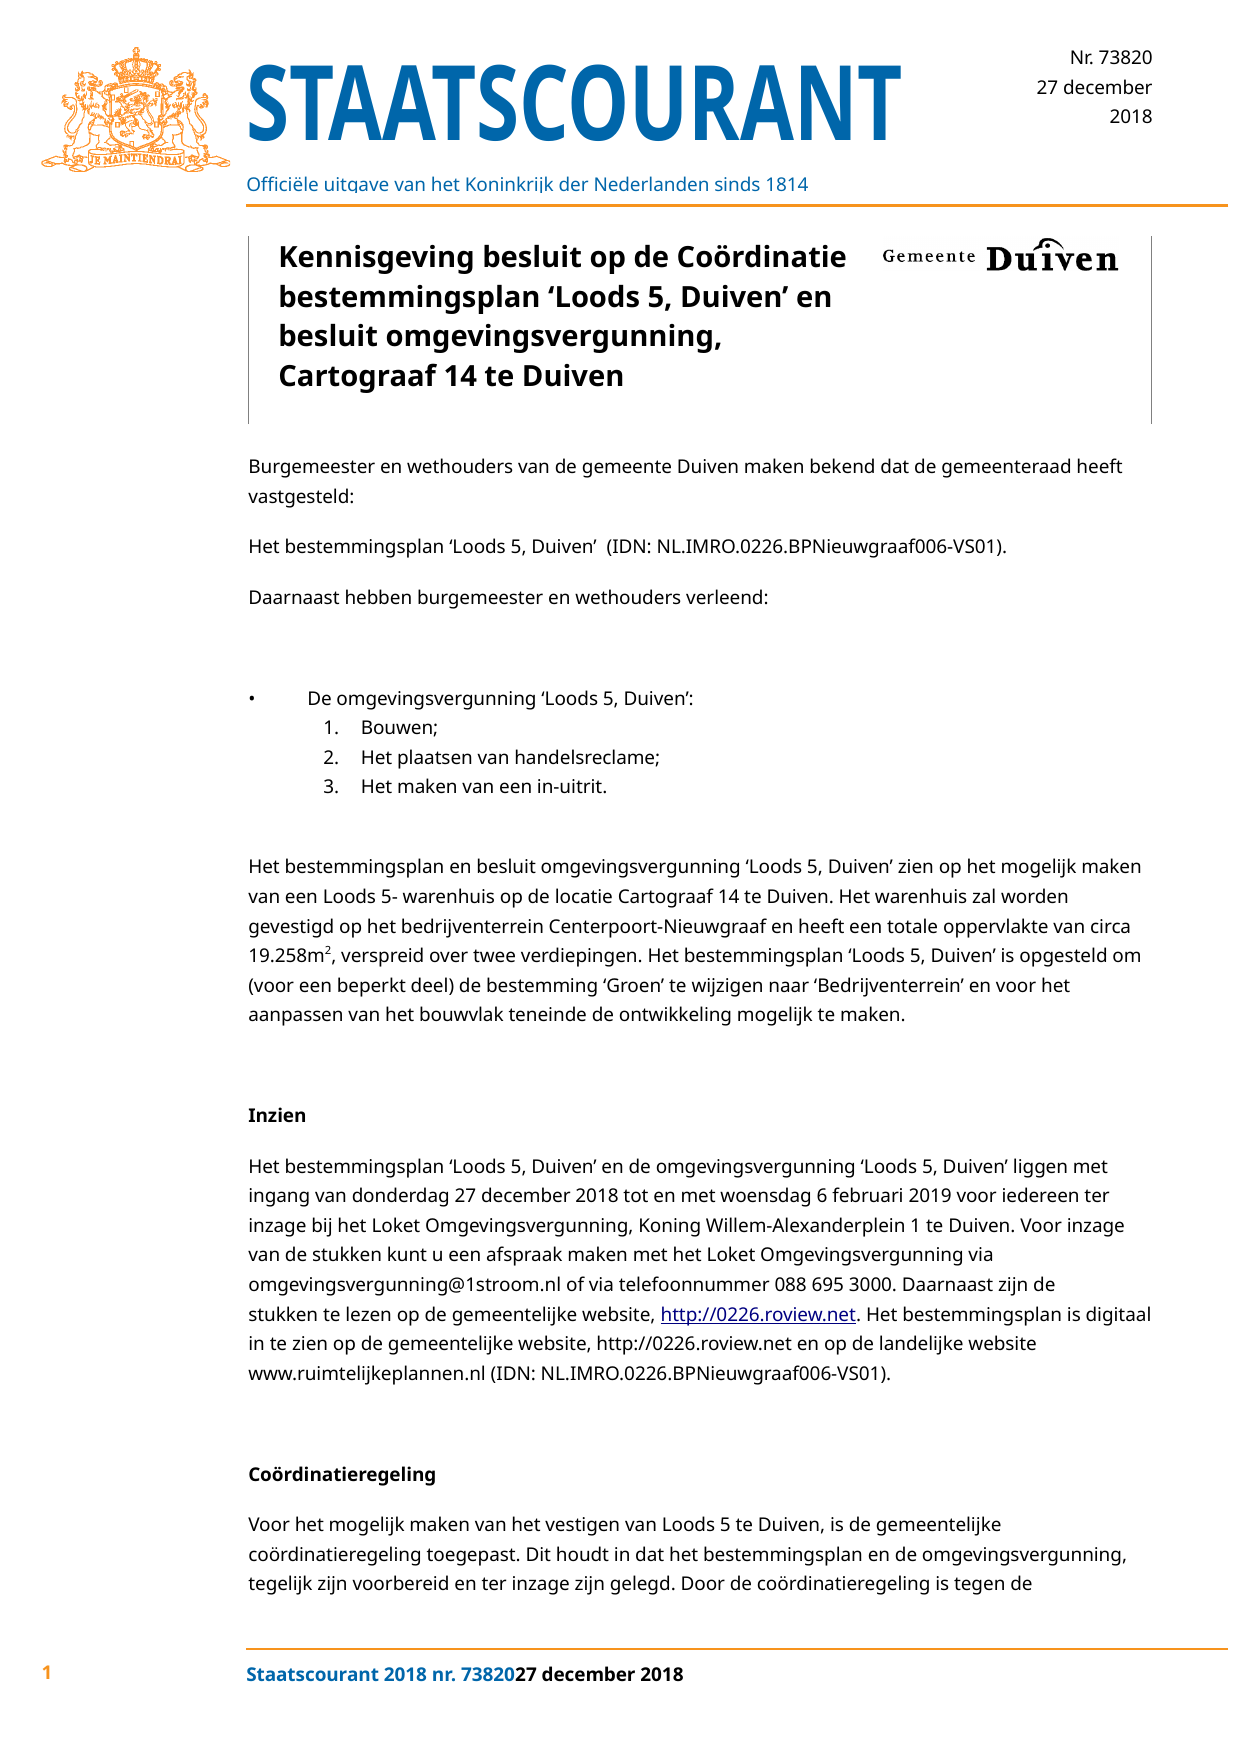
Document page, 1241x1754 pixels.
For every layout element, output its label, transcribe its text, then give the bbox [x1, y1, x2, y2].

picture [41, 47, 231, 172]
text Burgemeester en wethouders van de gemeente Duiven maken bekend dat de gemeenteraad heeft vastgesteld: [248, 454, 1152, 509]
text Inzien [248, 1102, 1152, 1128]
list De omgevingsvergunning ‘Loods 5, Duiven’: [248, 685, 1152, 711]
table_header Kennisgeving besluit op de Coördinatie bestemmingsplan ‘Loods 5, Duiven’ en besluit omgevingsvergunning, Cartograaf 14 te Duiven [249, 236, 850, 424]
text Het bestemmingsplan en besluit omgevingsvergunning ‘Loods 5, Duiven’ zien op het mogelijk maken van een Loods 5- warenhuis op de locatie Cartograaf 14 te Duiven. Het warenhuis zal worden gevestigd op het bedrijventerrein Centerpoort-Nieuwgraaf en heeft een totale oppervlakte van circa 19.258m2, verspreid over twee verdiepingen. Het bestemmingsplan ‘Loods 5, Duiven’ is opgesteld om (voor een beperkt deel) de bestemming ‘Groen’ te wijzigen naar ‘Bedrijventerrein’ en voor het aanpassen van het bouwvlak teneinde de ontwikkeling mogelijk te maken. [248, 854, 1152, 1027]
text Coördinatieregeling [248, 1461, 1152, 1486]
picture [882, 236, 1119, 271]
text Daarnaast hebben burgemeester en wethouders verleend: [248, 584, 1152, 610]
list Het maken van een in-uitrit. [323, 774, 1152, 799]
text Het bestemmingsplan ‘Loods 5, Duiven’ (IDN: NL.IMRO.0226.BPNieuwgraaf006-VS01). [248, 534, 1152, 559]
text Het bestemmingsplan ‘Loods 5, Duiven’ en de omgevingsvergunning ‘Loods 5, Duiven’ liggen met ingang van donderdag 27 december 2018 tot en met woensdag 6 februari 2019 voor iedereen ter inzage bij het Loket Omgevingsvergunning, Koning Willem-Alexanderplein 1 te Duiven. Voor inzage van de stukken kunt u een afspraak maken met het Loket Omgevingsvergunning via omgevingsvergunning@1stroom.nl of via telefoonnummer 088 695 3000. Daarnaast zijn de stukken te lezen op de gemeentelijke website, http://0226.roview.net. Het bestemmingsplan is digitaal in te zien op de gemeentelijke website, http://0226.roview.net en op de landelijke website www.ruimtelijkeplannen.nl (IDN: NL.IMRO.0226.BPNieuwgraaf006-VS01). [248, 1153, 1152, 1386]
text Voor het mogelijk maken van het vestigen van Loods 5 te Duiven, is de gemeentelijke coördinatieregeling toegepast. Dit houdt in dat het bestemmingsplan en de omgevingsvergunning, tegelijk zijn voorbereid en ter inzage zijn gelegd. Door de coördinatieregeling is tegen de [248, 1511, 1152, 1596]
list Het plaatsen van handelsreclame; [323, 744, 1152, 770]
table_header [850, 236, 1151, 424]
list Bouwen; [323, 714, 1152, 740]
